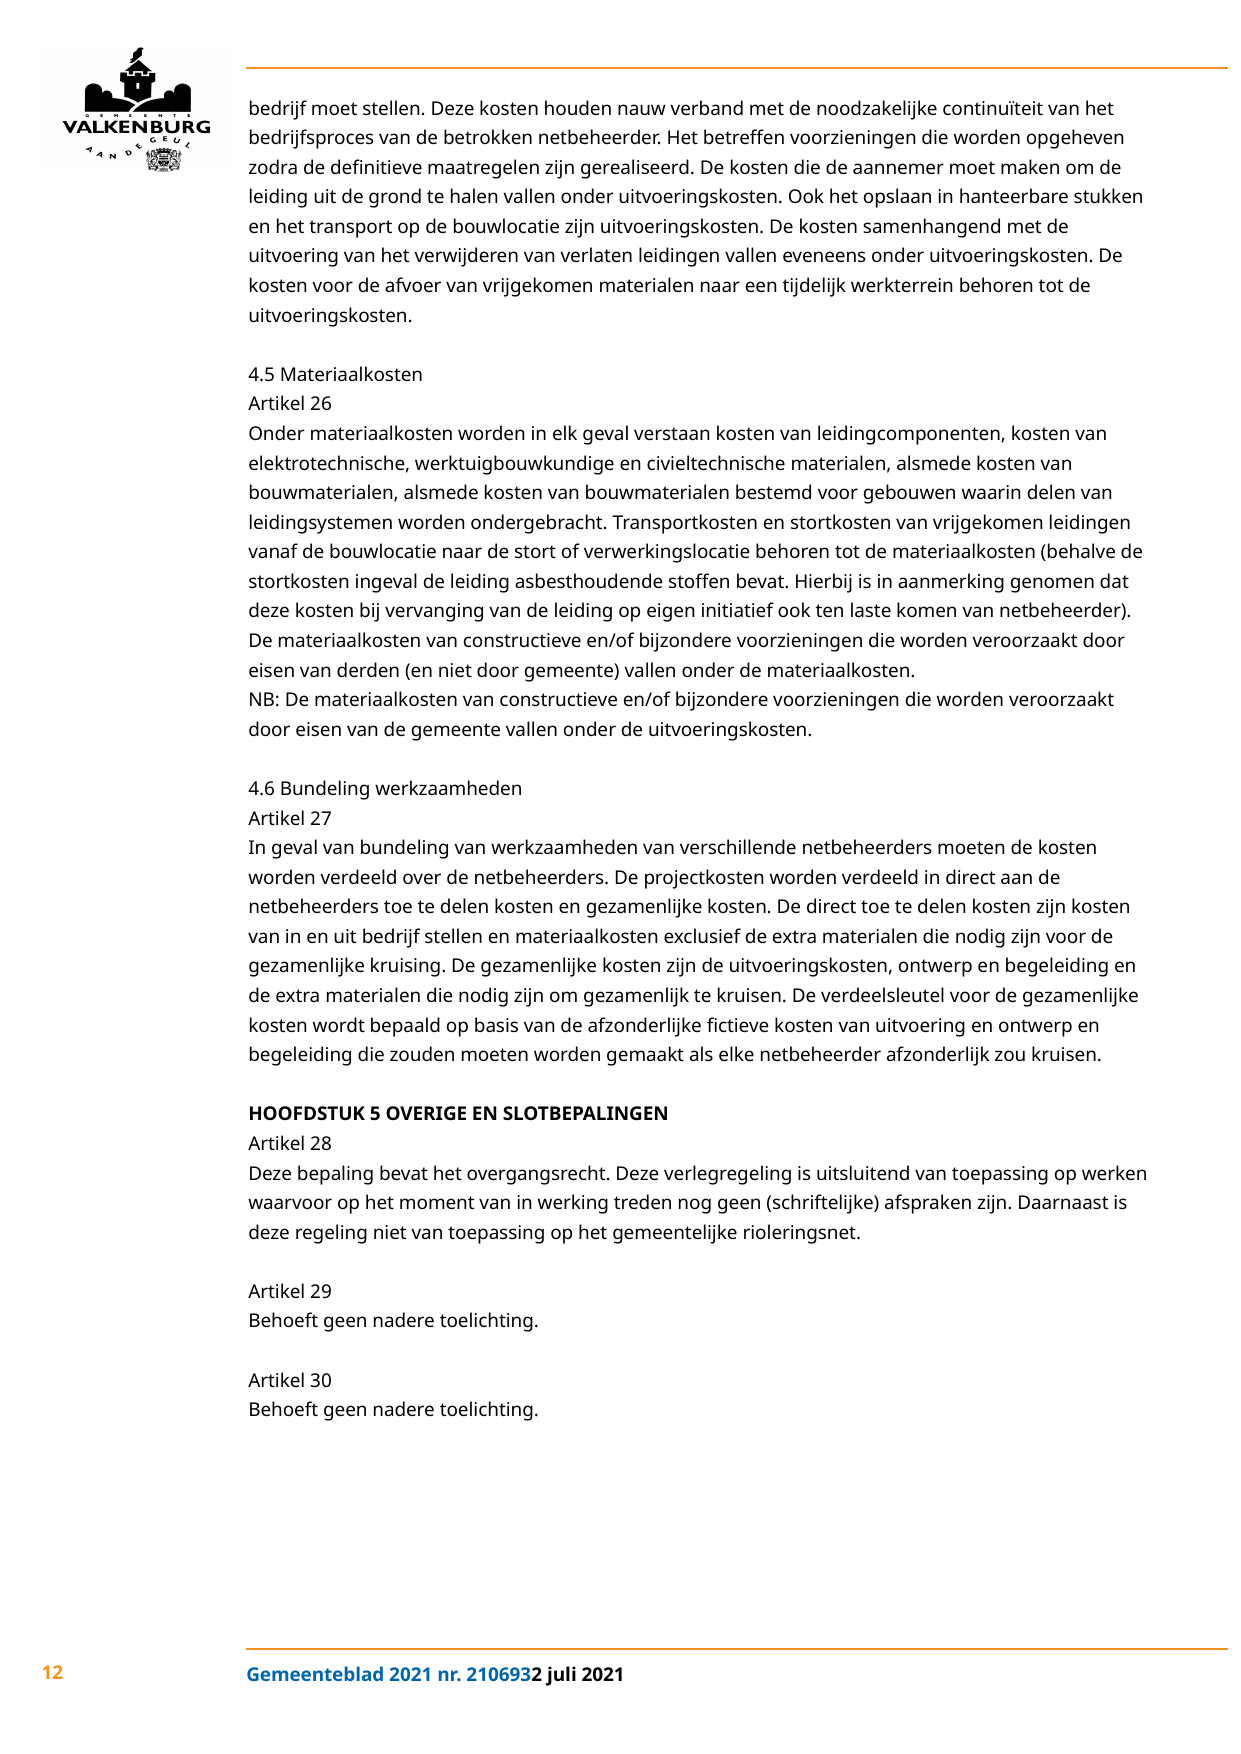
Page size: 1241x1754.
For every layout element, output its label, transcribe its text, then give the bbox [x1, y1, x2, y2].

text 4.5 Materiaalkosten [248, 361, 1152, 387]
text Artikel 28 [248, 1130, 1152, 1156]
picture [41, 47, 231, 172]
text HOOFDSTUK 5 OVERIGE EN SLOTBEPALINGEN [248, 1101, 1152, 1126]
text In geval van bundeling van werkzaamheden van verschillende netbeheerders moeten de kosten worden verdeeld over de netbeheerders. De projectkosten worden verdeeld in direct aan de netbeheerders toe te delen kosten en gezamenlijke kosten. De direct toe te delen kosten zijn kosten van in en uit bedrijf stellen en materiaalkosten exclusief de extra materialen die nodig zijn voor de gezamenlijke kruising. De gezamenlijke kosten zijn de uitvoeringskosten, ontwerp en begeleiding en de extra materialen die nodig zijn om gezamenlijk te kruisen. De verdeelsleutel voor de gezamenlijke kosten wordt bepaald op basis van de afzonderlijke fictieve kosten van uitvoering en ontwerp en begeleiding die zouden moeten worden gemaakt als elke netbeheerder afzonderlijk zou kruisen. [248, 834, 1152, 1067]
text bedrijf moet stellen. Deze kosten houden nauw verband met de noodzakelijke continuïteit van het bedrijfsproces van de betrokken netbeheerder. Het betreffen voorzieningen die worden opgeheven zodra de definitieve maatregelen zijn gerealiseerd. De kosten die de aannemer moet maken om de leiding uit de grond te halen vallen onder uitvoeringskosten. Ook het opslaan in hanteerbare stukken en het transport op de bouwlocatie zijn uitvoeringskosten. De kosten samenhangend met de uitvoering van het verwijderen van verlaten leidingen vallen eveneens onder uitvoeringskosten. De kosten voor de afvoer van vrijgekomen materialen naar een tijdelijk werkterrein behoren tot de uitvoeringskosten. [248, 95, 1152, 328]
text Artikel 29 [248, 1278, 1152, 1304]
text Onder materiaalkosten worden in elk geval verstaan kosten van leidingcomponenten, kosten van elektrotechnische, werktuigbouwkundige en civieltechnische materialen, alsmede kosten van bouwmaterialen, alsmede kosten van bouwmaterialen bestemd voor gebouwen waarin delen van leidingsystemen worden ondergebracht. Transportkosten en stortkosten van vrijgekomen leidingen vanaf de bouwlocatie naar de stort of verwerkingslocatie behoren tot de materiaalkosten (behalve de stortkosten ingeval de leiding asbesthoudende stoffen bevat. Hierbij is in aanmerking genomen dat deze kosten bij vervanging van de leiding op eigen initiatief ook ten laste komen van netbeheerder). De materiaalkosten van constructieve en/of bijzondere voorzieningen die worden veroorzaakt door eisen van derden (en niet door gemeente) vallen onder de materiaalkosten. [248, 420, 1152, 683]
text 4.6 Bundeling werkzaamheden [248, 775, 1152, 801]
text Artikel 26 [248, 391, 1152, 416]
text Artikel 27 [248, 805, 1152, 831]
text Behoeft geen nadere toelichting. [248, 1396, 1152, 1422]
text Deze bepaling bevat het overgangsrecht. Deze verlegregeling is uitsluitend van toepassing op werken waarvoor op het moment van in werking treden nog geen (schriftelijke) afspraken zijn. Daarnaast is deze regeling niet van toepassing op het gemeentelijke rioleringsnet. [248, 1160, 1152, 1245]
text Behoeft geen nadere toelichting. [248, 1308, 1152, 1333]
text NB: De materiaalkosten van constructieve en/of bijzondere voorzieningen die worden veroorzaakt door eisen van de gemeente vallen onder de uitvoeringskosten. [248, 686, 1152, 742]
text Artikel 30 [248, 1367, 1152, 1393]
